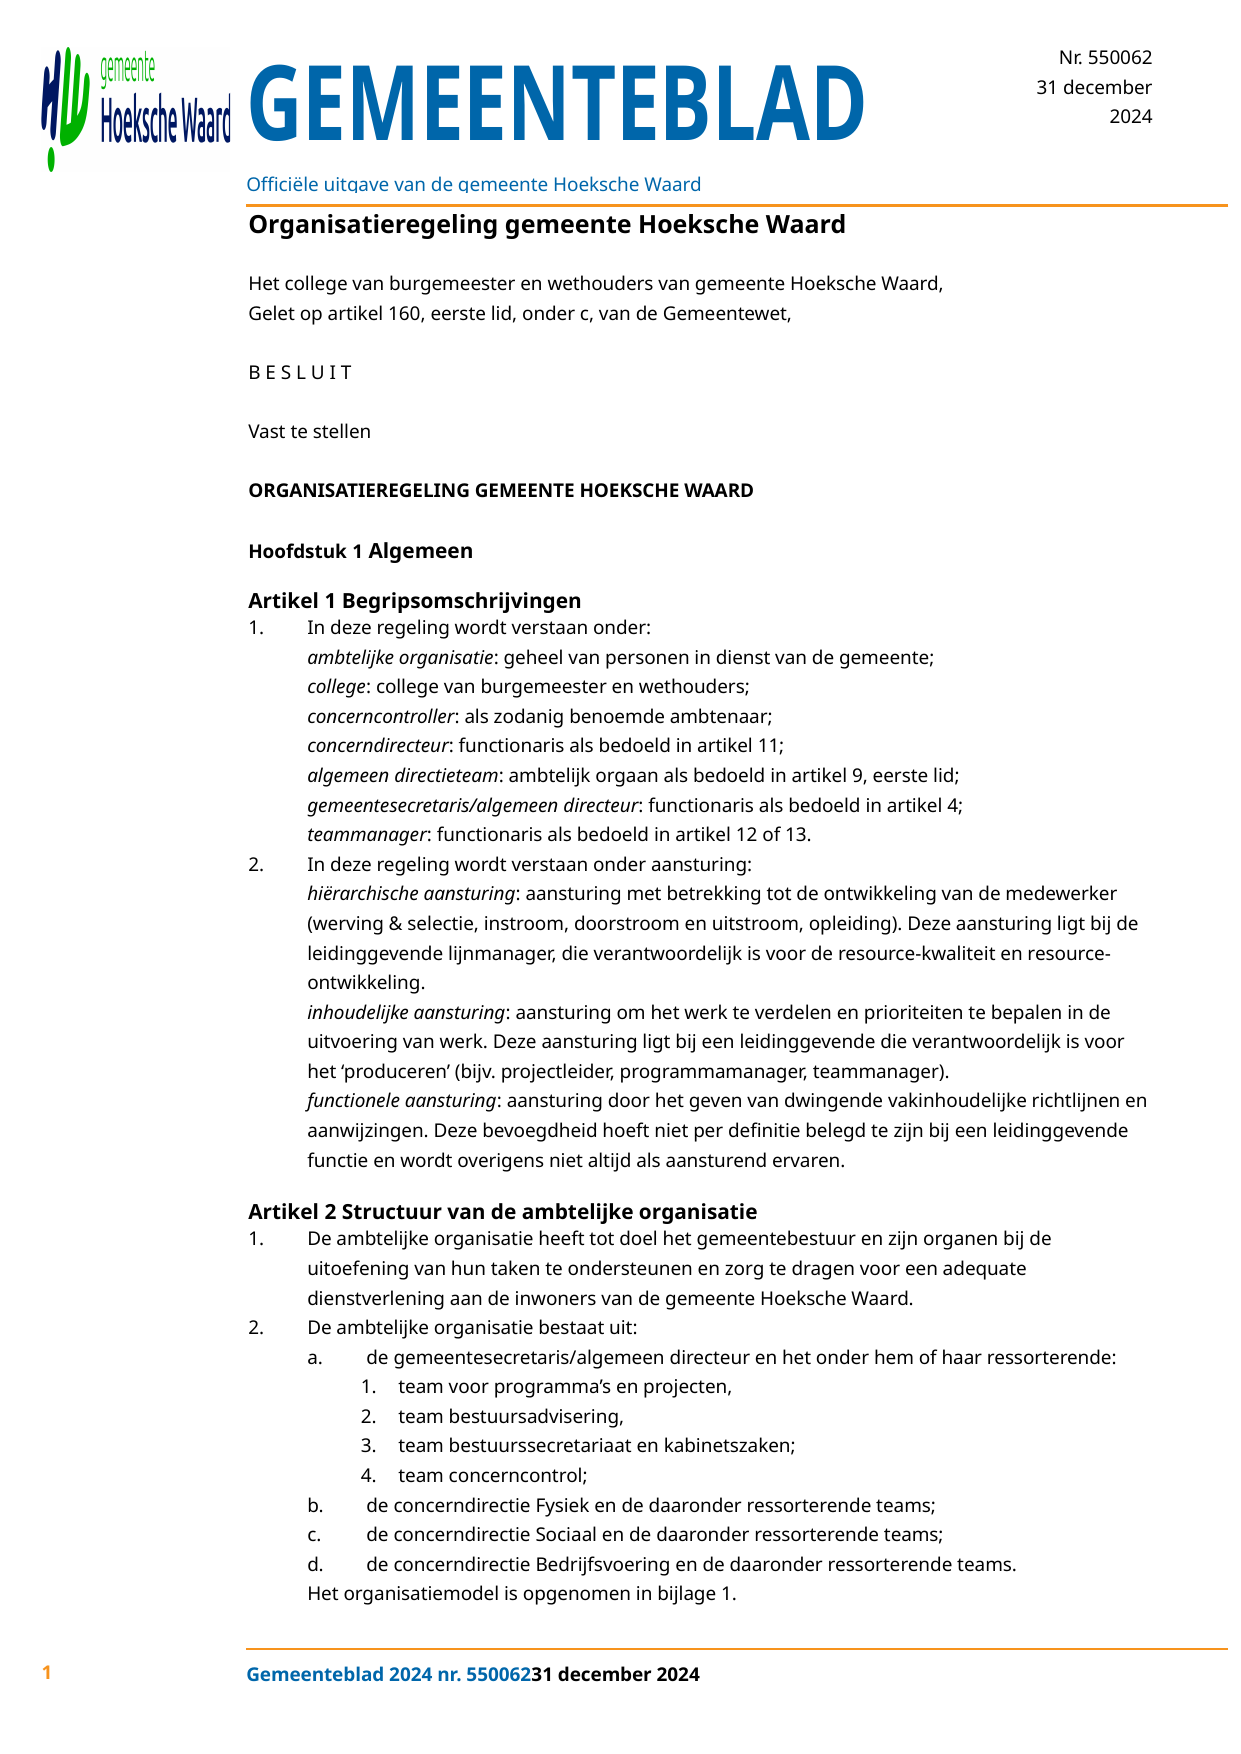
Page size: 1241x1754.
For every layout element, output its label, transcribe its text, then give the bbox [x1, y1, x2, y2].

list ambtelijke organisatie: geheel van personen in dienst van de gemeente; [248, 644, 1152, 669]
list In deze regeling wordt verstaan onder: [248, 614, 1152, 640]
text Organisatieregeling gemeente Hoeksche Waard [248, 207, 1152, 241]
list de concerndirectie Sociaal en de daaronder ressorterende teams; [307, 1521, 1152, 1547]
list De ambtelijke organisatie heeft tot doel het gemeentebestuur en zijn organen bij de uitoefening van hun taken te ondersteunen en zorg te dragen voor een adequate dienstverlening aan de inwoners van de gemeente Hoeksche Waard. [248, 1226, 1152, 1311]
list team bestuurssecretariaat en kabinetszaken; [361, 1433, 1152, 1458]
list team concerncontrol; [361, 1462, 1152, 1488]
list team voor programma’s en projecten, [361, 1373, 1152, 1399]
picture [41, 47, 231, 172]
text Artikel 2 Structuur van de ambtelijke organisatie [248, 1197, 1152, 1226]
list teammanager: functionaris als bedoeld in artikel 12 of 13. [248, 821, 1152, 847]
list In deze regeling wordt verstaan onder aansturing: [248, 851, 1152, 877]
list de gemeentesecretaris/algemeen directeur en het onder hem of haar ressorterende: [307, 1344, 1152, 1370]
text Artikel 1 Begripsomschrijvingen [248, 586, 1152, 614]
list De ambtelijke organisatie bestaat uit: [248, 1314, 1152, 1340]
text Hoofdstuk 1 Algemeen [248, 537, 1152, 565]
text Vast te stellen [248, 418, 1152, 444]
list Het organisatiemodel is opgenomen in bijlage 1. [248, 1581, 1152, 1606]
list concerndirecteur: functionaris als bedoeld in artikel 11; [248, 733, 1152, 758]
list de concerndirectie Fysiek en de daaronder ressorterende teams; [307, 1492, 1152, 1518]
list concerncontroller: als zodanig benoemde ambtenaar; [248, 703, 1152, 729]
text ORGANISATIEREGELING GEMEENTE HOEKSCHE WAARD [248, 477, 1152, 503]
list inhoudelijke aansturing: aansturing om het werk te verdelen en prioriteiten te bepalen in de uitvoering van werk. Deze aansturing ligt bij een leidinggevende die verantwoordelijk is voor het ‘produceren’ (bijv. projectleider, programmamanager, teammanager). [248, 999, 1152, 1084]
text Het college van burgemeester en wethouders van gemeente Hoeksche Waard, [248, 270, 1152, 296]
text B E S L U I T [248, 359, 1152, 385]
text Gelet op artikel 160, eerste lid, onder c, van de Gemeentewet, [248, 300, 1152, 326]
list gemeentesecretaris/algemeen directeur: functionaris als bedoeld in artikel 4; [248, 792, 1152, 817]
list college: college van burgemeester en wethouders; [248, 673, 1152, 699]
list hiërarchische aansturing: aansturing met betrekking tot de ontwikkeling van de medewerker (werving & selectie, instroom, doorstroom en uitstroom, opleiding). Deze aansturing ligt bij de leidinggevende lijnmanager, die verantwoordelijk is voor de resource-kwaliteit en resource-ontwikkeling. [248, 881, 1152, 995]
list functionele aansturing: aansturing door het geven van dwingende vakinhoudelijke richtlijnen en aanwijzingen. Deze bevoegdheid hoeft niet per definitie belegd te zijn bij een leidinggevende functie en wordt overigens niet altijd als aansturend ervaren. [248, 1088, 1152, 1172]
list de concerndirectie Bedrijfsvoering en de daaronder ressorterende teams. [307, 1551, 1152, 1577]
list team bestuursadvisering, [361, 1403, 1152, 1429]
list algemeen directieteam: ambtelijk orgaan als bedoeld in artikel 9, eerste lid; [248, 762, 1152, 788]
